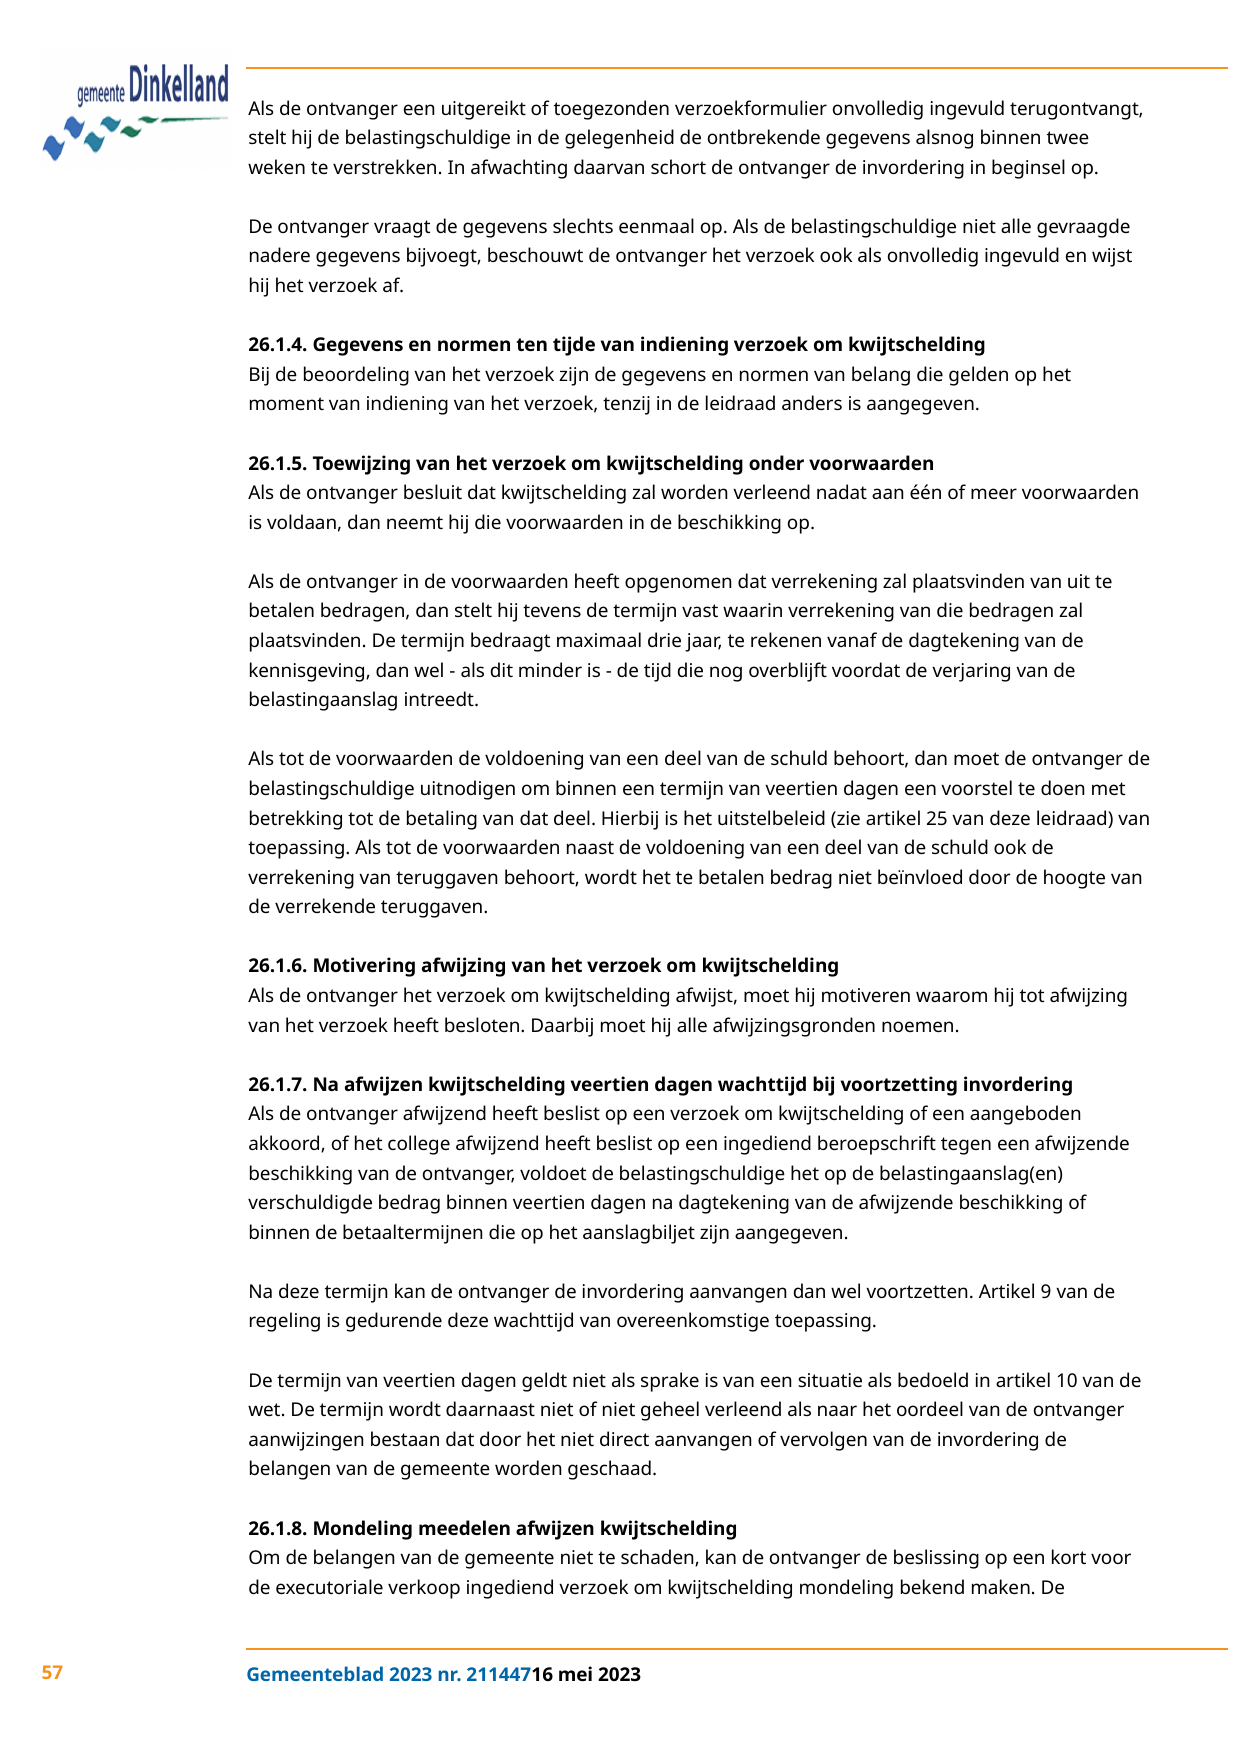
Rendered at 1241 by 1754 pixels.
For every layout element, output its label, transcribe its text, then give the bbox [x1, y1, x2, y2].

picture [41, 47, 231, 172]
text 26.1.7. Na afwijzen kwijtschelding veertien dagen wachttijd bij voortzetting invordering [248, 1071, 1152, 1097]
text Als tot de voorwaarden de voldoening van een deel van de schuld behoort, dan moet de ontvanger de belastingschuldige uitnodigen om binnen een termijn van veertien dagen een voorstel te doen met betrekking tot de betaling van dat deel. Hierbij is het uitstelbeleid (zie artikel 25 van deze leidraad) van toepassing. Als tot de voorwaarden naast de voldoening van een deel van de schuld ook de verrekening van teruggaven behoort, wordt het te betalen bedrag niet beïnvloed door de hoogte van de verrekende teruggaven. [248, 746, 1152, 919]
text Als de ontvanger besluit dat kwijtschelding zal worden verleend nadat aan één of meer voorwaarden is voldaan, dan neemt hij die voorwaarden in de beschikking op. [248, 479, 1152, 535]
text De ontvanger vraagt de gegevens slechts eenmaal op. Als de belastingschuldige niet alle gevraagde nadere gegevens bijvoegt, beschouwt de ontvanger het verzoek ook als onvolledig ingevuld en wijst hij het verzoek af. [248, 213, 1152, 298]
text Als de ontvanger in de voorwaarden heeft opgenomen dat verrekening zal plaatsvinden van uit te betalen bedragen, dan stelt hij tevens de termijn vast waarin verrekening van die bedragen zal plaatsvinden. De termijn bedraagt maximaal drie jaar, te rekenen vanaf de dagtekening van de kennisgeving, dan wel - als dit minder is - de tijd die nog overblijft voordat de verjaring van de belastingaanslag intreedt. [248, 568, 1152, 712]
text Als de ontvanger een uitgereikt of toegezonden verzoekformulier onvolledig ingevuld terugontvangt, stelt hij de belastingschuldige in de gelegenheid de ontbrekende gegevens alsnog binnen twee weken te verstrekken. In afwachting daarvan schort de ontvanger de invordering in beginsel op. [248, 95, 1152, 180]
text 26.1.4. Gegevens en normen ten tijde van indiening verzoek om kwijtschelding [248, 331, 1152, 357]
text Als de ontvanger het verzoek om kwijtschelding afwijst, moet hij motiveren waarom hij tot afwijzing van het verzoek heeft besloten. Daarbij moet hij alle afwijzingsgronden noemen. [248, 982, 1152, 1038]
text Bij de beoordeling van het verzoek zijn de gegevens en normen van belang die gelden op het moment van indiening van het verzoek, tenzij in de leidraad anders is aangegeven. [248, 361, 1152, 416]
text 26.1.8. Mondeling meedelen afwijzen kwijtschelding [248, 1515, 1152, 1541]
text Als de ontvanger afwijzend heeft beslist op een verzoek om kwijtschelding of een aangeboden akkoord, of het college afwijzend heeft beslist op een ingediend beroepschrift tegen een afwijzende beschikking van de ontvanger, voldoet de belastingschuldige het op de belastingaanslag(en) verschuldigde bedrag binnen veertien dagen na dagtekening van de afwijzende beschikking of binnen de betaaltermijnen die op het aanslagbiljet zijn aangegeven. [248, 1101, 1152, 1245]
text De termijn van veertien dagen geldt niet als sprake is van een situatie als bedoeld in artikel 10 van de wet. De termijn wordt daarnaast niet of niet geheel verleend als naar het oordeel van de ontvanger aanwijzingen bestaan dat door het niet direct aanvangen of vervolgen van de invordering de belangen van de gemeente worden geschaad. [248, 1367, 1152, 1481]
text Na deze termijn kan de ontvanger de invordering aanvangen dan wel voortzetten. Artikel 9 van de regeling is gedurende deze wachttijd van overeenkomstige toepassing. [248, 1278, 1152, 1333]
text 26.1.5. Toewijzing van het verzoek om kwijtschelding onder voorwaarden [248, 450, 1152, 476]
text Om de belangen van de gemeente niet te schaden, kan de ontvanger de beslissing op een kort voor de executoriale verkoop ingediend verzoek om kwijtschelding mondeling bekend maken. De [248, 1544, 1152, 1600]
text 26.1.6. Motivering afwijzing van het verzoek om kwijtschelding [248, 953, 1152, 978]
